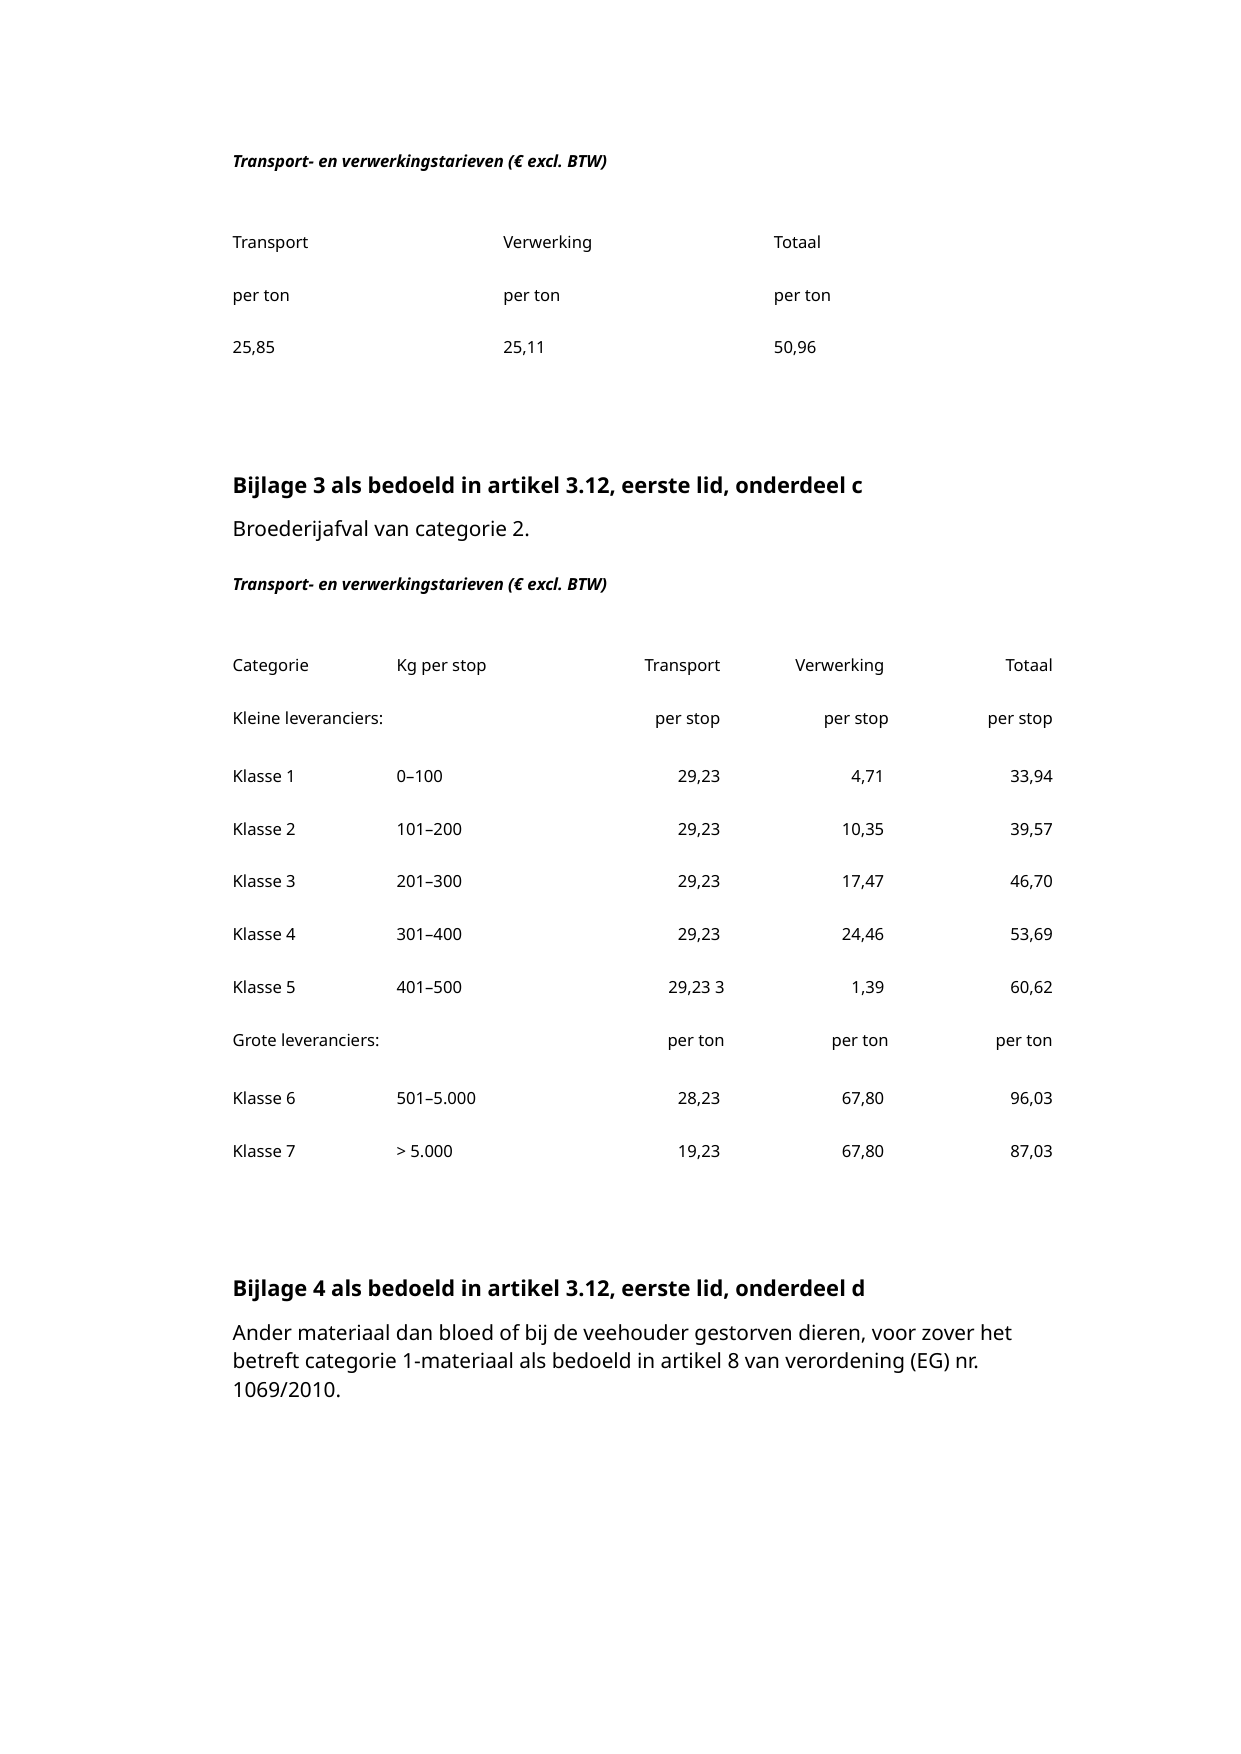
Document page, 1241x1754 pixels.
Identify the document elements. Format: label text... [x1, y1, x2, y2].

table_cell [396, 706, 561, 765]
table_cell 10,35 [725, 818, 888, 870]
table_header Verwerking [503, 231, 774, 283]
table_cell > 5.000 [396, 1139, 561, 1192]
table_cell per stop [725, 706, 888, 765]
table_cell per ton [561, 1028, 724, 1087]
table_cell 101–200 [396, 818, 561, 870]
text Ander materiaal dan bloed of bij de veehouder gestorven dieren, voor zover het betreft categorie 1-materiaal als bedoeld in artikel 8 van verordening (EG) nr. 1069/2010. [232, 1318, 1053, 1403]
table_cell Klasse 7 [233, 1139, 396, 1192]
table_header Categorie [233, 654, 396, 706]
table_cell 1,39 [725, 976, 888, 1028]
table_cell Grote leveranciers: [233, 1028, 396, 1087]
table_cell 24,46 [725, 923, 888, 976]
table_header Transport [233, 231, 503, 283]
table_cell 53,69 [889, 923, 1053, 976]
table_cell 4,71 [725, 765, 888, 817]
table_cell 46,70 [889, 870, 1053, 923]
table_cell per ton [725, 1028, 888, 1087]
text Broederijafval van categorie 2. [232, 514, 1053, 543]
table_cell 0–100 [396, 765, 561, 817]
text Transport- en verwerkingstarieven (€ excl. BTW) [232, 573, 1053, 596]
table_cell Klasse 1 [233, 765, 396, 817]
table_cell 28,23 [561, 1087, 724, 1139]
table_header Totaal [889, 654, 1053, 706]
table_cell 29,23 [561, 870, 724, 923]
table_cell per stop [561, 706, 724, 765]
table_cell 29,23 [561, 818, 724, 870]
table_cell 67,80 [725, 1087, 888, 1139]
table_cell 25,11 [503, 336, 774, 389]
table_cell 19,23 [561, 1139, 724, 1192]
table_cell 67,80 [725, 1139, 888, 1192]
table_cell per ton [774, 283, 1053, 336]
table_cell 201–300 [396, 870, 561, 923]
table_cell 29,23 3 [561, 976, 724, 1028]
table_cell per ton [889, 1028, 1053, 1087]
table_cell 39,57 [889, 818, 1053, 870]
table_cell 33,94 [889, 765, 1053, 817]
table_cell 401–500 [396, 976, 561, 1028]
table_cell 60,62 [889, 976, 1053, 1028]
table_cell per stop [889, 706, 1053, 765]
table_cell [396, 1028, 561, 1087]
table_cell 50,96 [774, 336, 1053, 389]
table_cell Klasse 3 [233, 870, 396, 923]
table_cell Klasse 5 [233, 976, 396, 1028]
table_header Kg per stop [396, 654, 561, 706]
subtitle Bijlage 3 als bedoeld in artikel 3.12, eerste lid, onderdeel c [232, 470, 1053, 499]
table_cell 29,23 [561, 923, 724, 976]
table_cell 96,03 [889, 1087, 1053, 1139]
table_cell 25,85 [233, 336, 503, 389]
table_cell Klasse 2 [233, 818, 396, 870]
table_header Totaal [774, 231, 1053, 283]
table_cell per ton [503, 283, 774, 336]
table_cell Klasse 4 [233, 923, 396, 976]
table_cell 17,47 [725, 870, 888, 923]
table_cell per ton [233, 283, 503, 336]
table_header Transport [561, 654, 724, 706]
table_cell 301–400 [396, 923, 561, 976]
table_cell 87,03 [889, 1139, 1053, 1192]
table_cell Kleine leveranciers: [233, 706, 396, 765]
text Transport- en verwerkingstarieven (€ excl. BTW) [232, 150, 1053, 173]
table_cell Klasse 6 [233, 1087, 396, 1139]
subtitle Bijlage 4 als bedoeld in artikel 3.12, eerste lid, onderdeel d [232, 1273, 1053, 1303]
table_header Verwerking [725, 654, 888, 706]
table_cell 29,23 [561, 765, 724, 817]
table_cell 501–5.000 [396, 1087, 561, 1139]
